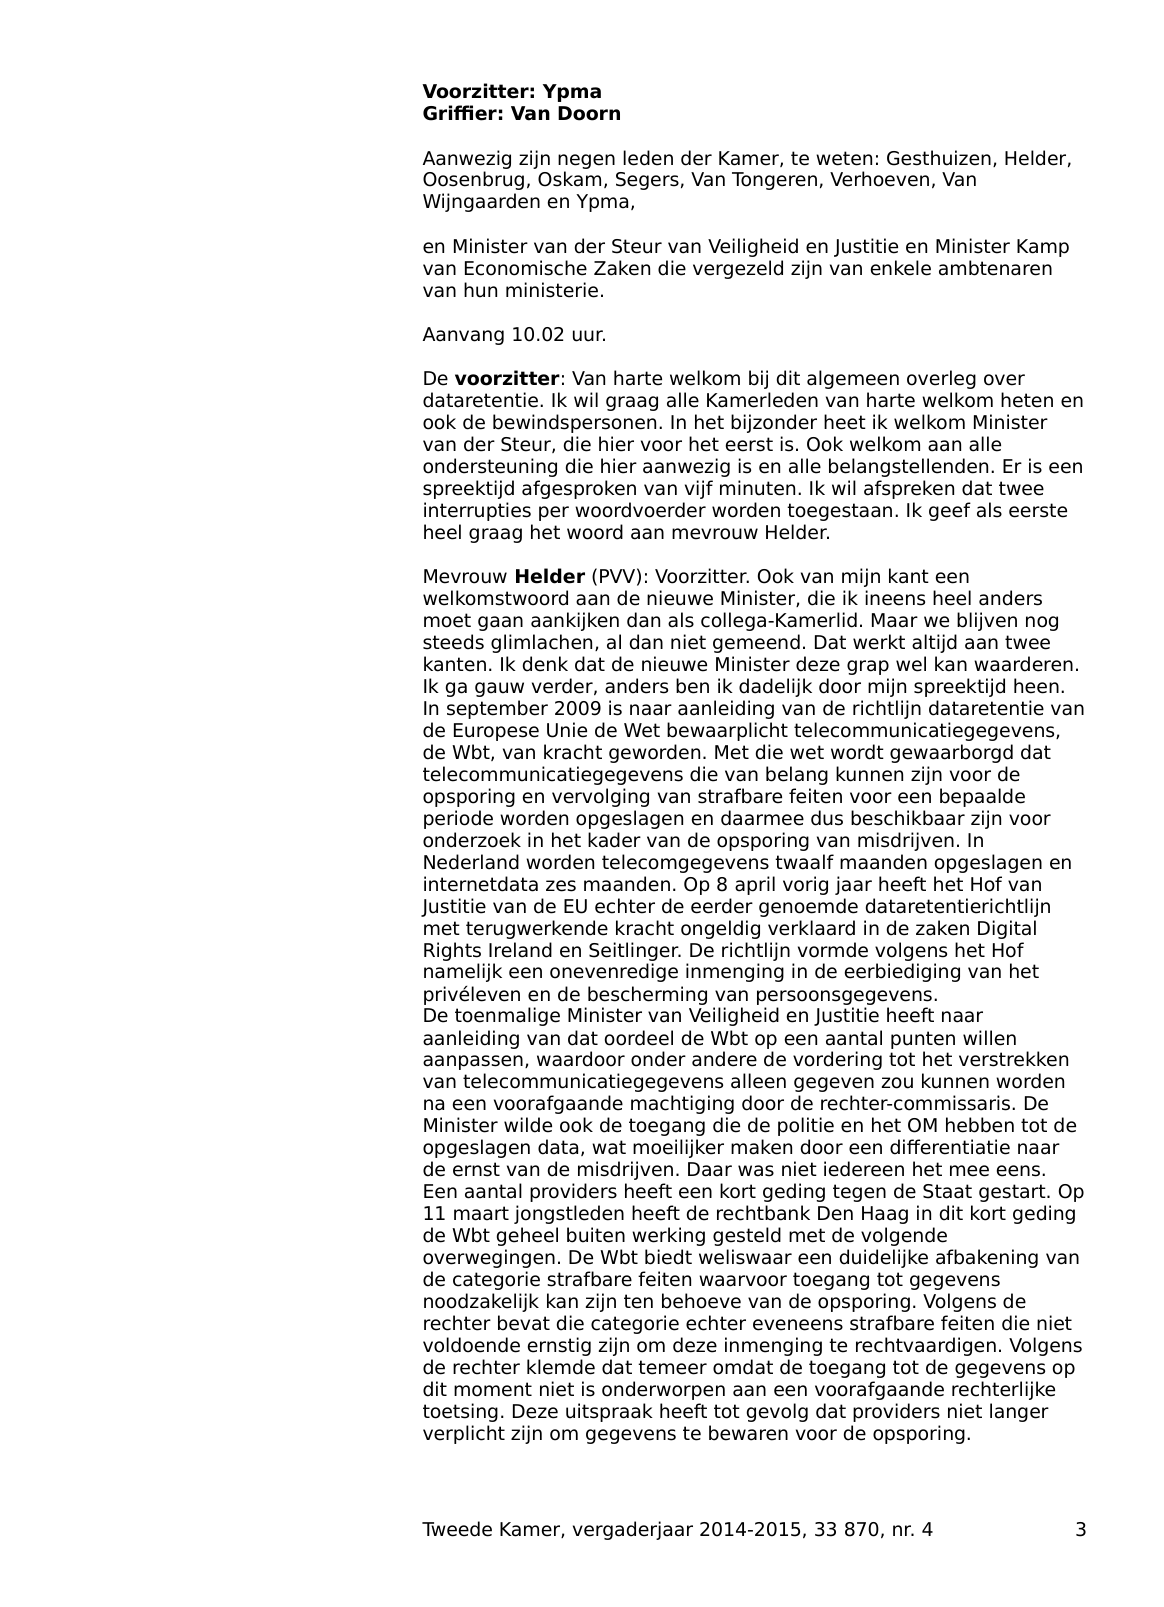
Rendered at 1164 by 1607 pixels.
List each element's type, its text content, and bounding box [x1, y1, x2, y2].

text Aanvang 10.02 uur. [422, 324, 1087, 346]
text In september 2009 is naar aanleiding van de richtlijn dataretentie van de Europese Unie de Wet bewaarplicht telecommunicatiegegevens, de Wbt, van kracht geworden. Met die wet wordt gewaarborgd dat telecommunicatiegegevens die van belang kunnen zijn voor de opsporing en vervolging van strafbare feiten voor een bepaalde periode worden opgeslagen en daarmee dus beschikbaar zijn voor onderzoek in het kader van de opsporing van misdrijven. In Nederland worden telecomgegevens twaalf maanden opgeslagen en internetdata zes maanden. Op 8 april vorig jaar heeft het Hof van Justitie van de EU echter de eerder genoemde dataretentierichtlijn met terugwerkende kracht ongeldig verklaard in de zaken Digital Rights Ireland en Seitlinger. De richtlijn vormde volgens het Hof namelijk een onevenredige inmenging in de eerbiediging van het privéleven en de bescherming van persoonsgegevens. [422, 698, 1087, 1005]
text en Minister van der Steur van Veiligheid en Justitie en Minister Kamp van Economische Zaken die vergezeld zijn van enkele ambtenaren van hun ministerie. [422, 236, 1087, 301]
text Aanwezig zijn negen leden der Kamer, te weten: Gesthuizen, Helder, Oosenbrug, Oskam, Segers, Van Tongeren, Verhoeven, Van Wijngaarden en Ypma, [422, 147, 1087, 213]
text Griffier: Van Doorn [422, 103, 1087, 125]
text Voorzitter: Ypma [422, 81, 1087, 103]
text De toenmalige Minister van Veiligheid en Justitie heeft naar aanleiding van dat oordeel de Wbt op een aantal punten willen aanpassen, waardoor onder andere de vordering tot het verstrekken van telecommunicatiegegevens alleen gegeven zou kunnen worden na een voorafgaande machtiging door de rechter-commissaris. De Minister wilde ook de toegang die de politie en het OM hebben tot de opgeslagen data, wat moeilijker maken door een differentiatie naar de ernst van de misdrijven. Daar was niet iedereen het mee eens. Een aantal providers heeft een kort geding tegen de Staat gestart. Op 11 maart jongstleden heeft de rechtbank Den Haag in dit kort geding de Wbt geheel buiten werking gesteld met de volgende overwegingen. De Wbt biedt weliswaar een duidelijke afbakening van de categorie strafbare feiten waarvoor toegang tot gegevens noodzakelijk kan zijn ten behoeve van de opsporing. Volgens de rechter bevat die categorie echter eveneens strafbare feiten die niet voldoende ernstig zijn om deze inmenging te rechtvaardigen. Volgens de rechter klemde dat temeer omdat de toegang tot de gegevens op dit moment niet is onderworpen aan een voorafgaande rechterlijke toetsing. Deze uitspraak heeft tot gevolg dat providers niet langer verplicht zijn om gegevens te bewaren voor de opsporing. [422, 1005, 1087, 1445]
text Mevrouw Helder (PVV): Voorzitter. Ook van mijn kant een welkomstwoord aan de nieuwe Minister, die ik ineens heel anders moet gaan aankijken dan als collega-Kamerlid. Maar we blijven nog steeds glimlachen, al dan niet gemeend. Dat werkt altijd aan twee kanten. Ik denk dat de nieuwe Minister deze grap wel kan waarderen. Ik ga gauw verder, anders ben ik dadelijk door mijn spreektijd heen. [422, 566, 1087, 698]
text De voorzitter: Van harte welkom bij dit algemeen overleg over dataretentie. Ik wil graag alle Kamerleden van harte welkom heten en ook de bewindspersonen. In het bijzonder heet ik welkom Minister van der Steur, die hier voor het eerst is. Ook welkom aan alle ondersteuning die hier aanwezig is en alle belangstellenden. Er is een spreektijd afgesproken van vijf minuten. Ik wil afspreken dat twee interrupties per woordvoerder worden toegestaan. Ik geef als eerste heel graag het woord aan mevrouw Helder. [422, 368, 1087, 544]
